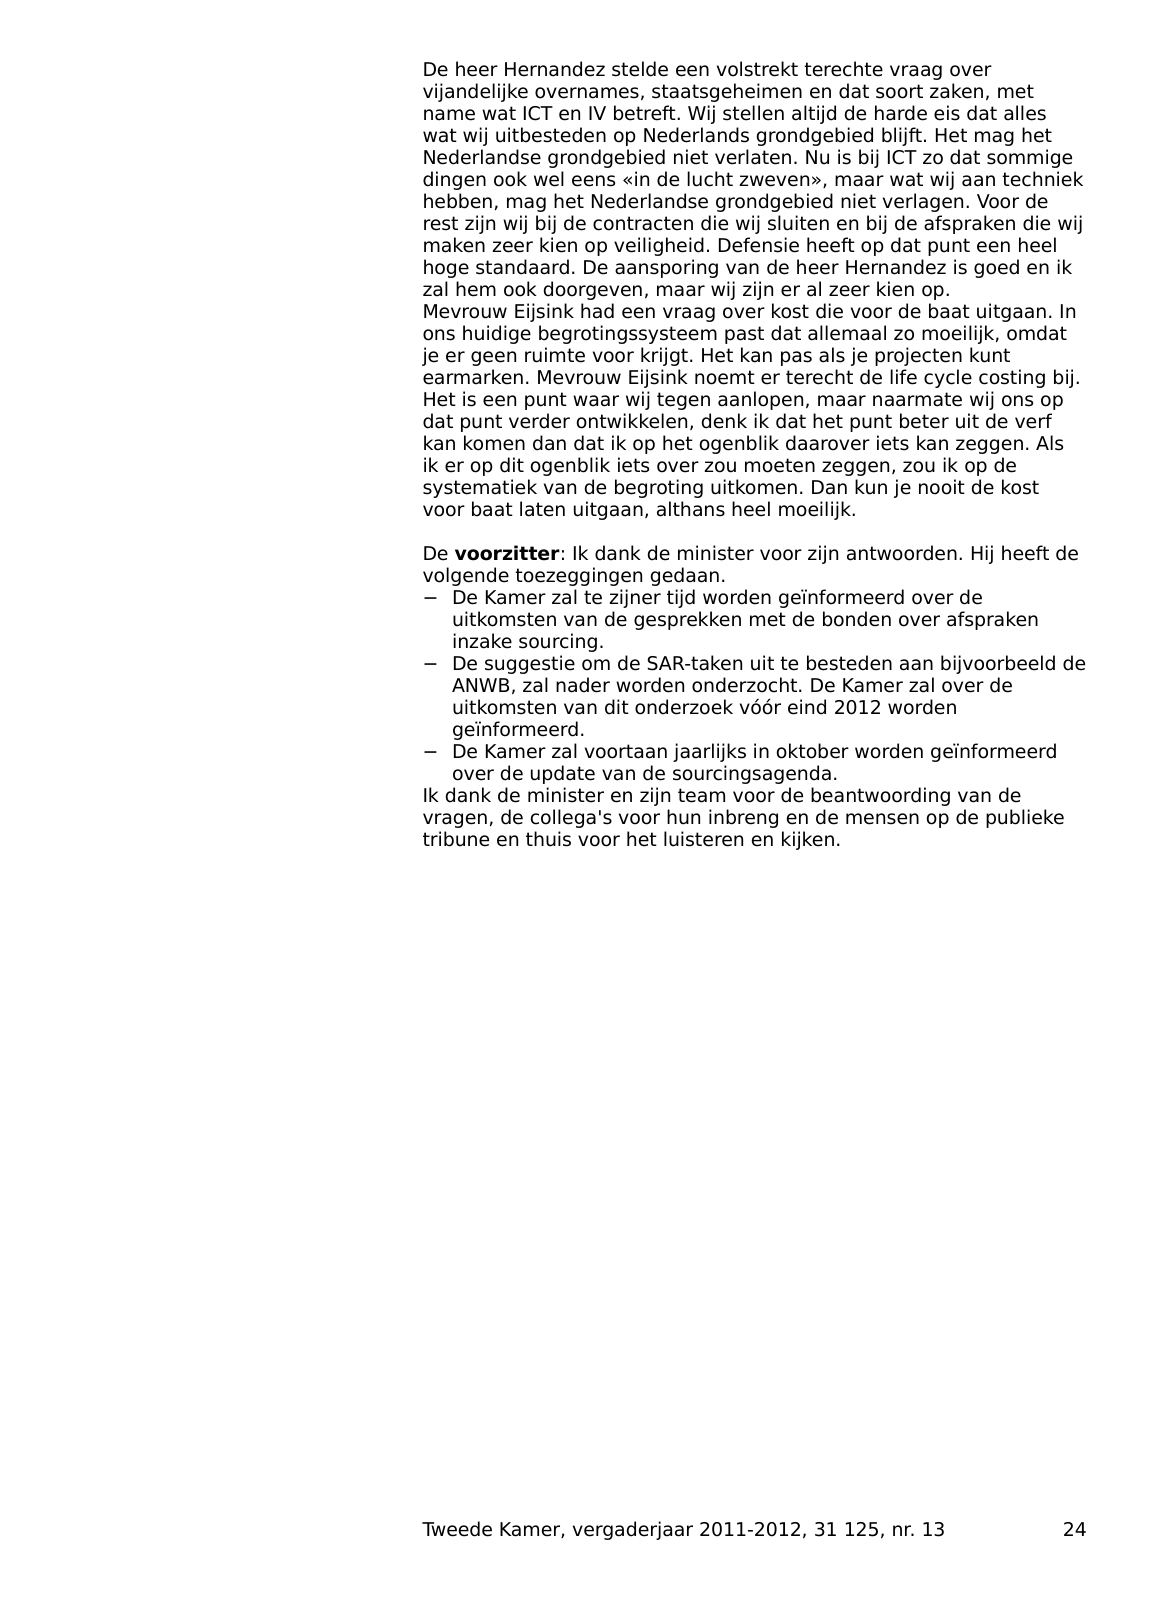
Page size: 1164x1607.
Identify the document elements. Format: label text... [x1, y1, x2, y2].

text − De Kamer zal te zijner tijd worden geïnformeerd over de uitkomsten van de gesprekken met de bonden over afspraken inzake sourcing. [422, 587, 1087, 653]
text De voorzitter: Ik dank de minister voor zijn antwoorden. Hij heeft de volgende toezeggingen gedaan. [422, 543, 1087, 587]
text − De Kamer zal voortaan jaarlijks in oktober worden geïnformeerd over de update van de sourcingsagenda. [422, 741, 1087, 784]
text Mevrouw Eijsink had een vraag over kost die voor de baat uitgaan. In ons huidige begrotingssysteem past dat allemaal zo moeilijk, omdat je er geen ruimte voor krijgt. Het kan pas als je projecten kunt earmarken. Mevrouw Eijsink noemt er terecht de life cycle costing bij. Het is een punt waar wij tegen aanlopen, maar naarmate wij ons op dat punt verder ontwikkelen, denk ik dat het punt beter uit de verf kan komen dan dat ik op het ogenblik daarover iets kan zeggen. Als ik er op dit ogenblik iets over zou moeten zeggen, zou ik op de systematiek van de begroting uitkomen. Dan kun je nooit de kost voor baat laten uitgaan, althans heel moeilijk. [422, 301, 1087, 521]
text Ik dank de minister en zijn team voor de beantwoording van de vragen, de collega's voor hun inbreng en de mensen op de publieke tribune en thuis voor het luisteren en kijken. [422, 784, 1087, 851]
text − De suggestie om de SAR-taken uit te besteden aan bijvoorbeeld de ANWB, zal nader worden onderzocht. De Kamer zal over de uitkomsten van dit onderzoek vóór eind 2012 worden geïnformeerd. [422, 653, 1087, 741]
text De heer Hernandez stelde een volstrekt terechte vraag over vijandelijke overnames, staatsgeheimen en dat soort zaken, met name wat ICT en IV betreft. Wij stellen altijd de harde eis dat alles wat wij uitbesteden op Nederlands grondgebied blijft. Het mag het Nederlandse grondgebied niet verlaten. Nu is bij ICT zo dat sommige dingen ook wel eens «in de lucht zweven», maar wat wij aan techniek hebben, mag het Nederlandse grondgebied niet verlagen. Voor de rest zijn wij bij de contracten die wij sluiten en bij de afspraken die wij maken zeer kien op veiligheid. Defensie heeft op dat punt een heel hoge standaard. De aansporing van de heer Hernandez is goed en ik zal hem ook doorgeven, maar wij zijn er al zeer kien op. [422, 59, 1087, 301]
